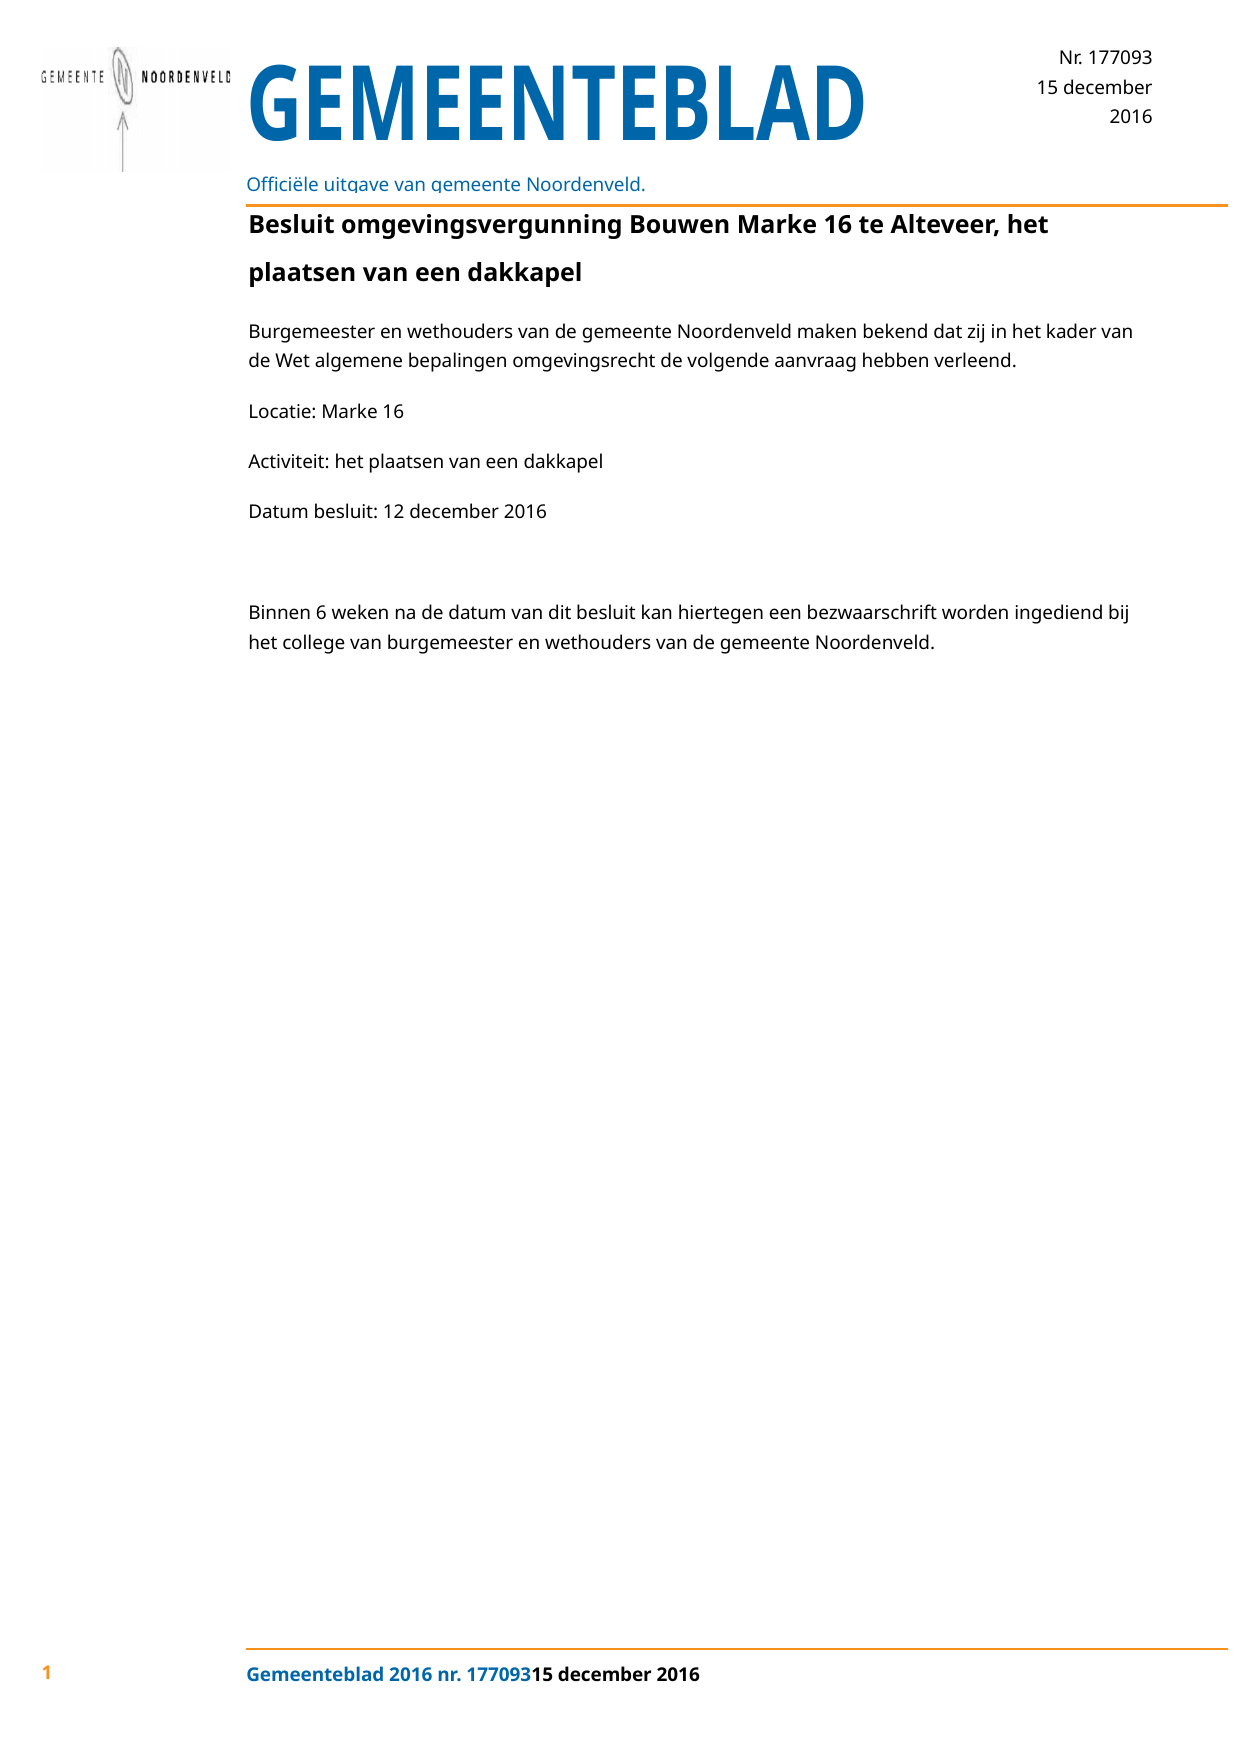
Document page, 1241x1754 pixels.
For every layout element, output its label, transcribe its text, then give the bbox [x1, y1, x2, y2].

text Binnen 6 weken na de datum van dit besluit kan hiertegen een bezwaarschrift worden ingediend bij het college van burgemeester en wethouders van de gemeente Noordenveld. [248, 599, 1152, 655]
text Datum besluit: 12 december 2016 [248, 499, 1152, 524]
text Burgemeester en wethouders van de gemeente Noordenveld maken bekend dat zij in het kader van de Wet algemene bepalingen omgevingsrecht de volgende aanvraag hebben verleend. [248, 318, 1152, 373]
text Besluit omgevingsvergunning Bouwen Marke 16 te Alteveer, het plaatsen van een dakkapel [248, 207, 1152, 288]
text Activiteit: het plaatsen van een dakkapel [248, 448, 1152, 474]
text Locatie: Marke 16 [248, 398, 1152, 424]
picture [41, 47, 231, 172]
